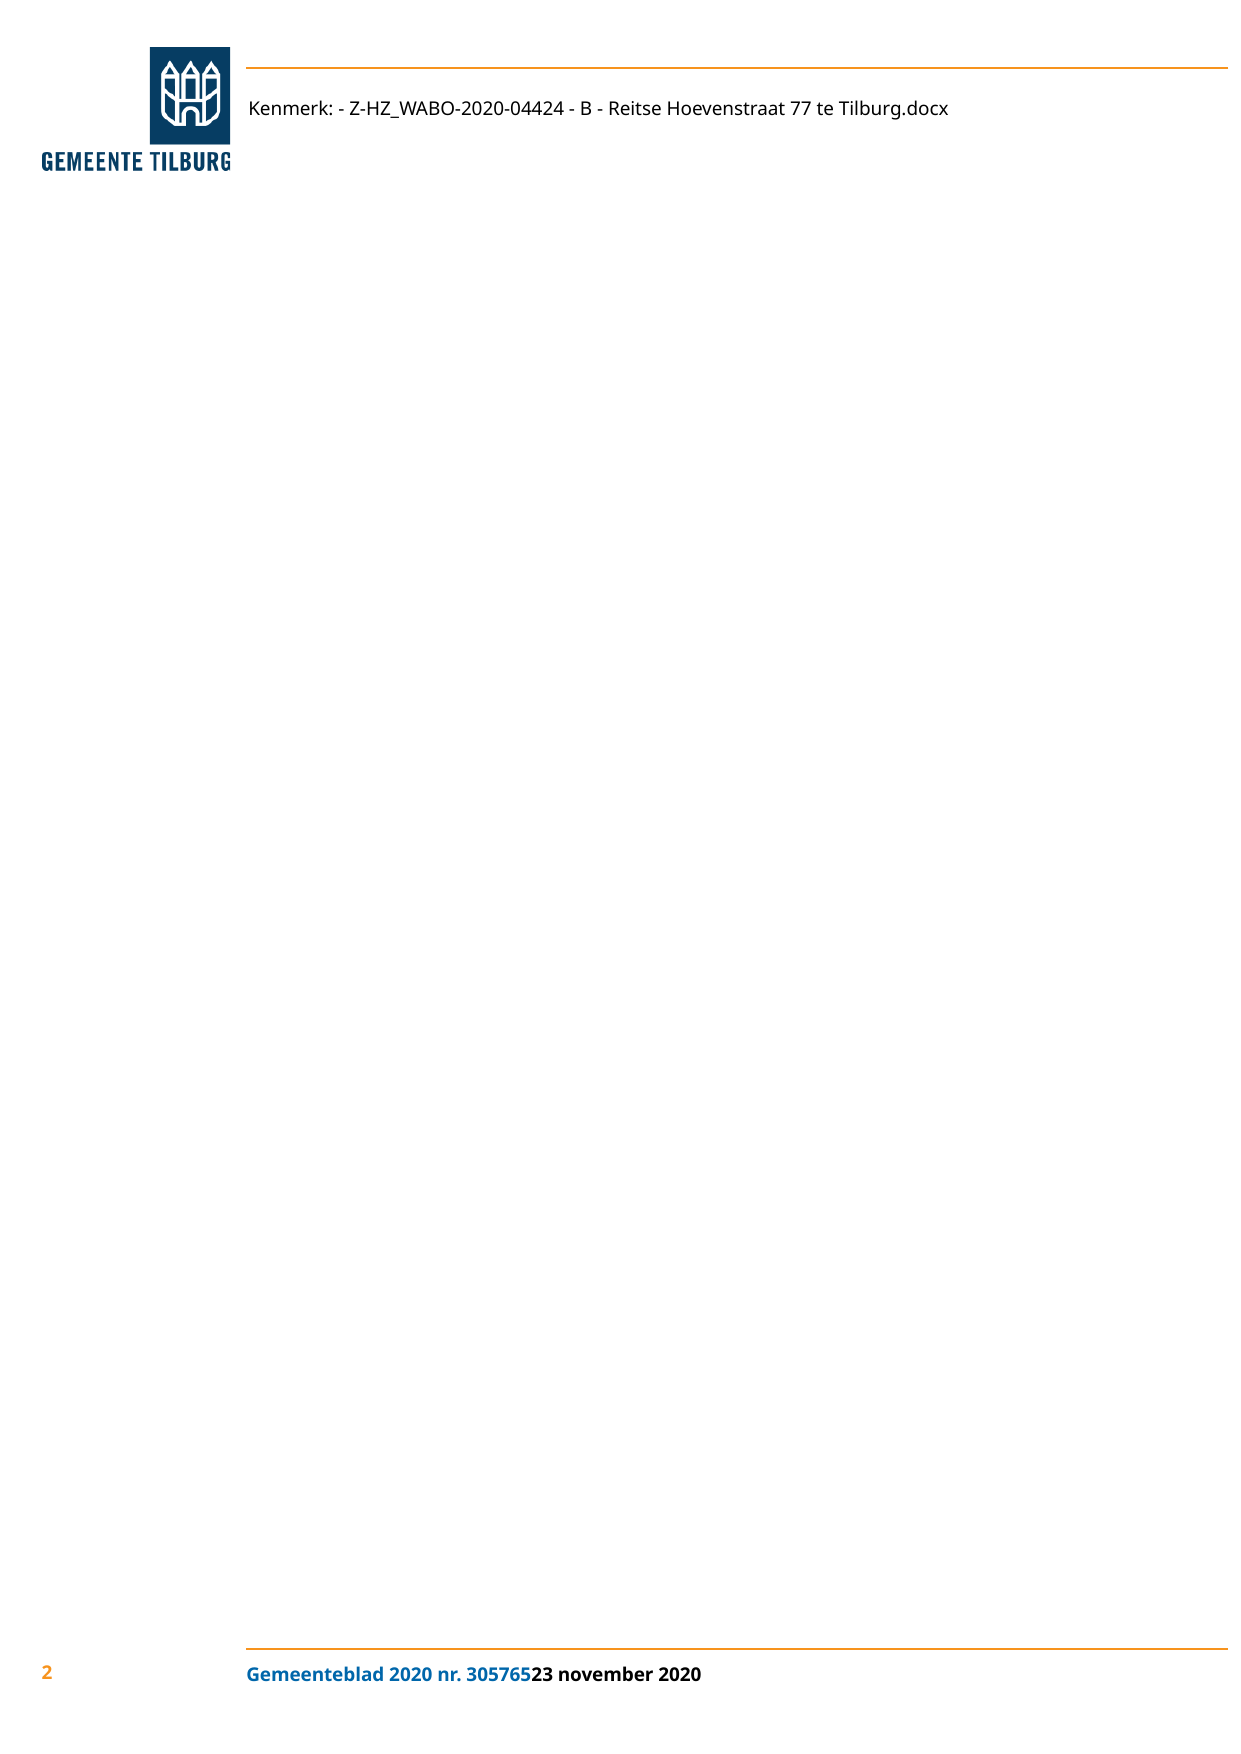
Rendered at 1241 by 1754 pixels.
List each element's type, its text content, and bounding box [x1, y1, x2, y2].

text Kenmerk: - Z-HZ_WABO-2020-04424 - B - Reitse Hoevenstraat 77 te Tilburg.docx [248, 95, 1152, 121]
picture [41, 47, 231, 172]
